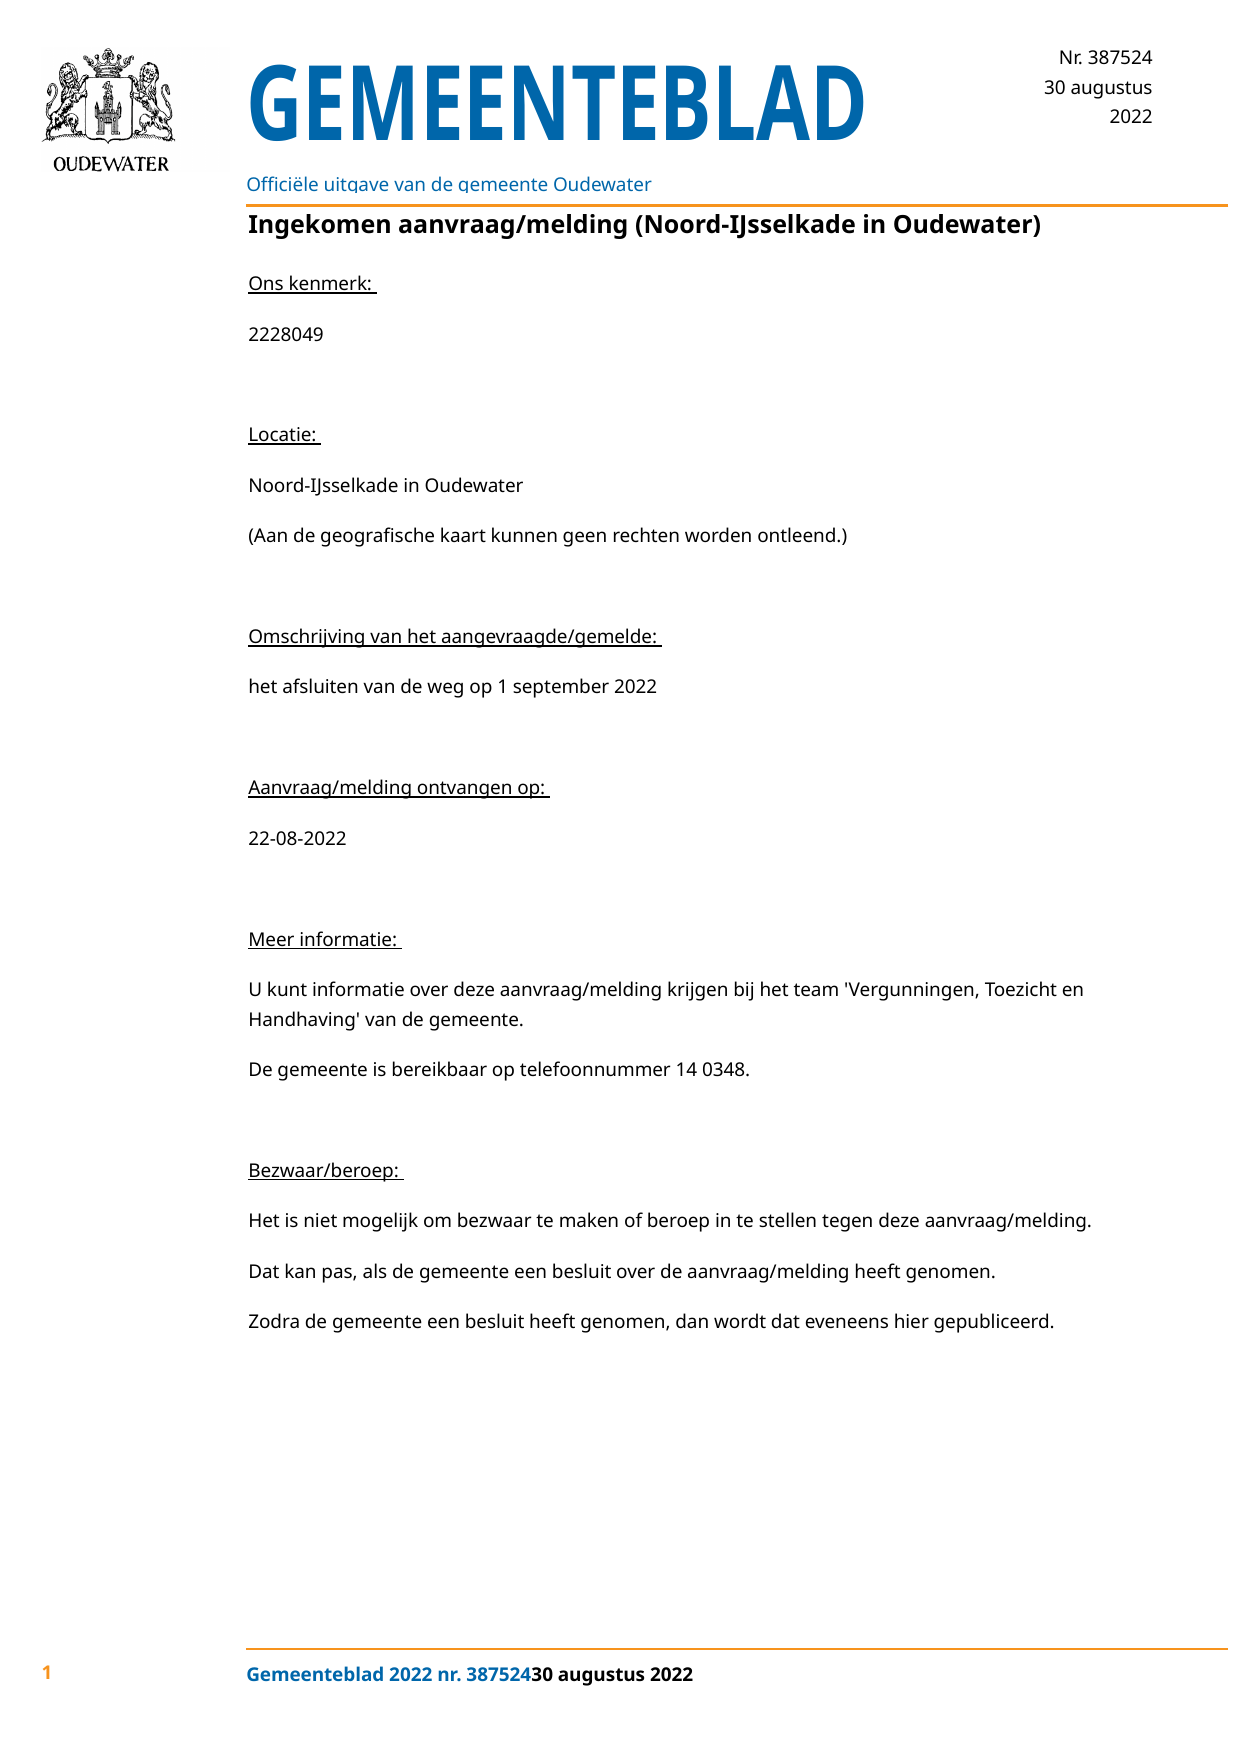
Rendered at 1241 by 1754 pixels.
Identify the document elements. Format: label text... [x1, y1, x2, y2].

text Bezwaar/beroep: [248, 1157, 1152, 1183]
text (Aan de geografische kaart kunnen geen rechten worden ontleend.) [248, 522, 1152, 548]
text U kunt informatie over deze aanvraag/melding krijgen bij het team 'Vergunningen, Toezicht en Handhaving' van de gemeente. [248, 976, 1152, 1031]
text Aanvraag/melding ontvangen op: [248, 774, 1152, 800]
text Omschrijving van het aangevraagde/gemelde: [248, 623, 1152, 649]
text Zodra de gemeente een besluit heeft genomen, dan wordt dat eveneens hier gepubliceerd. [248, 1308, 1152, 1334]
text Meer informatie: [248, 926, 1152, 951]
text Ingekomen aanvraag/melding (Noord-IJsselkade in Oudewater) [248, 207, 1152, 241]
picture [41, 47, 231, 172]
text het afsluiten van de weg op 1 september 2022 [248, 674, 1152, 699]
text Ons kenmerk: [248, 270, 1152, 296]
text Locatie: [248, 422, 1152, 447]
text 2228049 [248, 321, 1152, 346]
text De gemeente is bereikbaar op telefoonnummer 14 0348. [248, 1056, 1152, 1082]
text Noord-IJsselkade in Oudewater [248, 472, 1152, 498]
text Dat kan pas, als de gemeente een besluit over de aanvraag/melding heeft genomen. [248, 1258, 1152, 1283]
text 22-08-2022 [248, 825, 1152, 851]
text Het is niet mogelijk om bezwaar te maken of beroep in te stellen tegen deze aanvraag/melding. [248, 1207, 1152, 1233]
